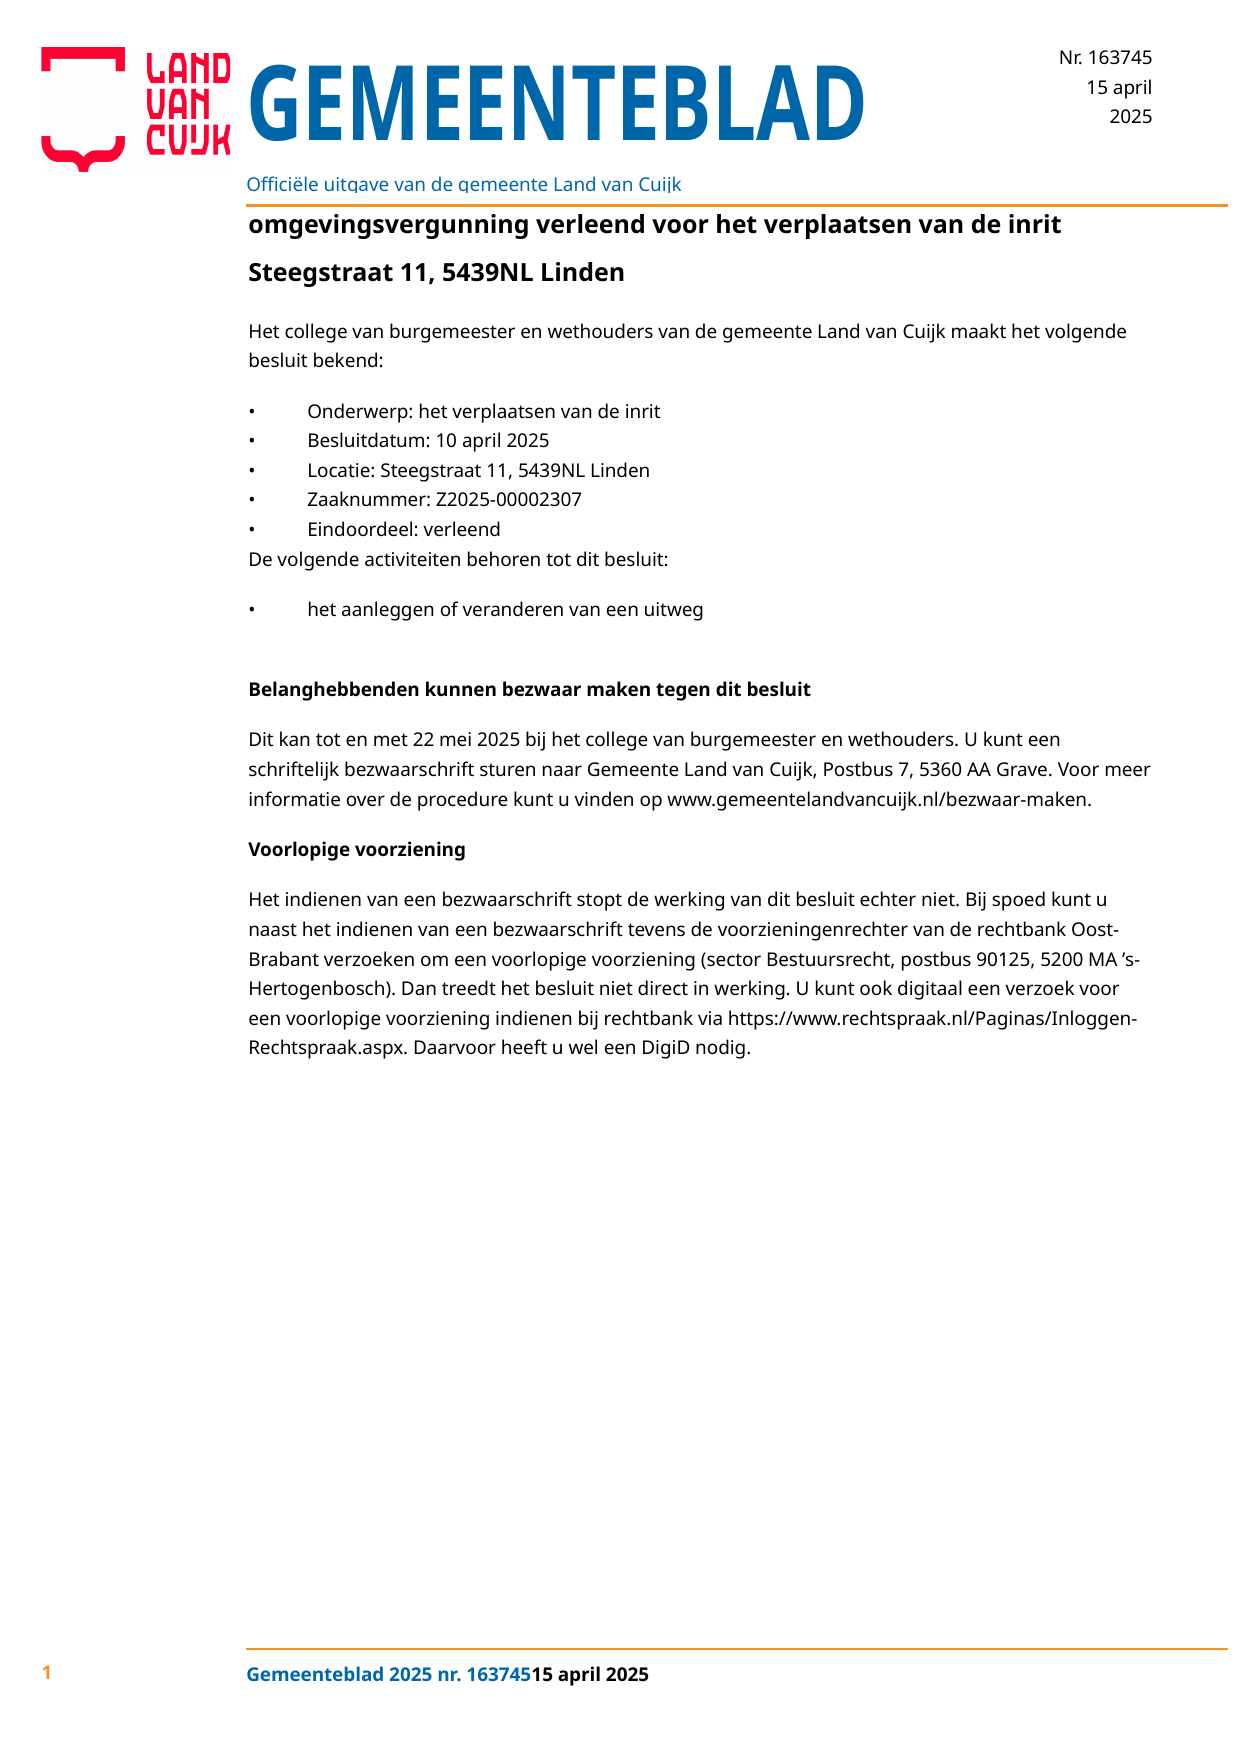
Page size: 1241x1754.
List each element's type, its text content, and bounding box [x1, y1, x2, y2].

text Het college van burgemeester en wethouders van de gemeente Land van Cuijk maakt het volgende besluit bekend: [248, 318, 1152, 373]
picture [41, 47, 231, 172]
text Voorlopige voorziening [248, 836, 1152, 862]
list Locatie: Steegstraat 11, 5439NL Linden [248, 457, 1152, 483]
text De volgende activiteiten behoren tot dit besluit: [248, 546, 1152, 572]
text Dit kan tot en met 22 mei 2025 bij het college van burgemeester en wethouders. U kunt een schriftelijk bezwaarschrift sturen naar Gemeente Land van Cuijk, Postbus 7, 5360 AA Grave. Voor meer informatie over de procedure kunt u vinden op www.gemeentelandvancuijk.nl/bezwaar-maken. [248, 727, 1152, 812]
text Belanghebbenden kunnen bezwaar maken tegen dit besluit [248, 676, 1152, 702]
list Zaaknummer: Z2025-00002307 [248, 487, 1152, 512]
list Eindoordeel: verleend [248, 516, 1152, 542]
list Onderwerp: het verplaatsen van de inrit [248, 398, 1152, 424]
text Het indienen van een bezwaarschrift stopt de werking van dit besluit echter niet. Bij spoed kunt u naast het indienen van een bezwaarschrift tevens de voorzieningenrechter van de rechtbank Oost-Brabant verzoeken om een voorlopige voorziening (sector Bestuursrecht, postbus 90125, 5200 MA ’s-Hertogenbosch). Dan treedt het besluit niet direct in werking. U kunt ook digitaal een verzoek voor een voorlopige voorziening indienen bij rechtbank via https://www.rechtspraak.nl/Paginas/Inloggen-Rechtspraak.aspx. Daarvoor heeft u wel een DigiD nodig. [248, 887, 1152, 1060]
text omgevingsvergunning verleend voor het verplaatsen van de inrit Steegstraat 11, 5439NL Linden [248, 207, 1152, 288]
list het aanleggen of veranderen van een uitweg [248, 596, 1152, 622]
list Besluitdatum: 10 april 2025 [248, 427, 1152, 453]
